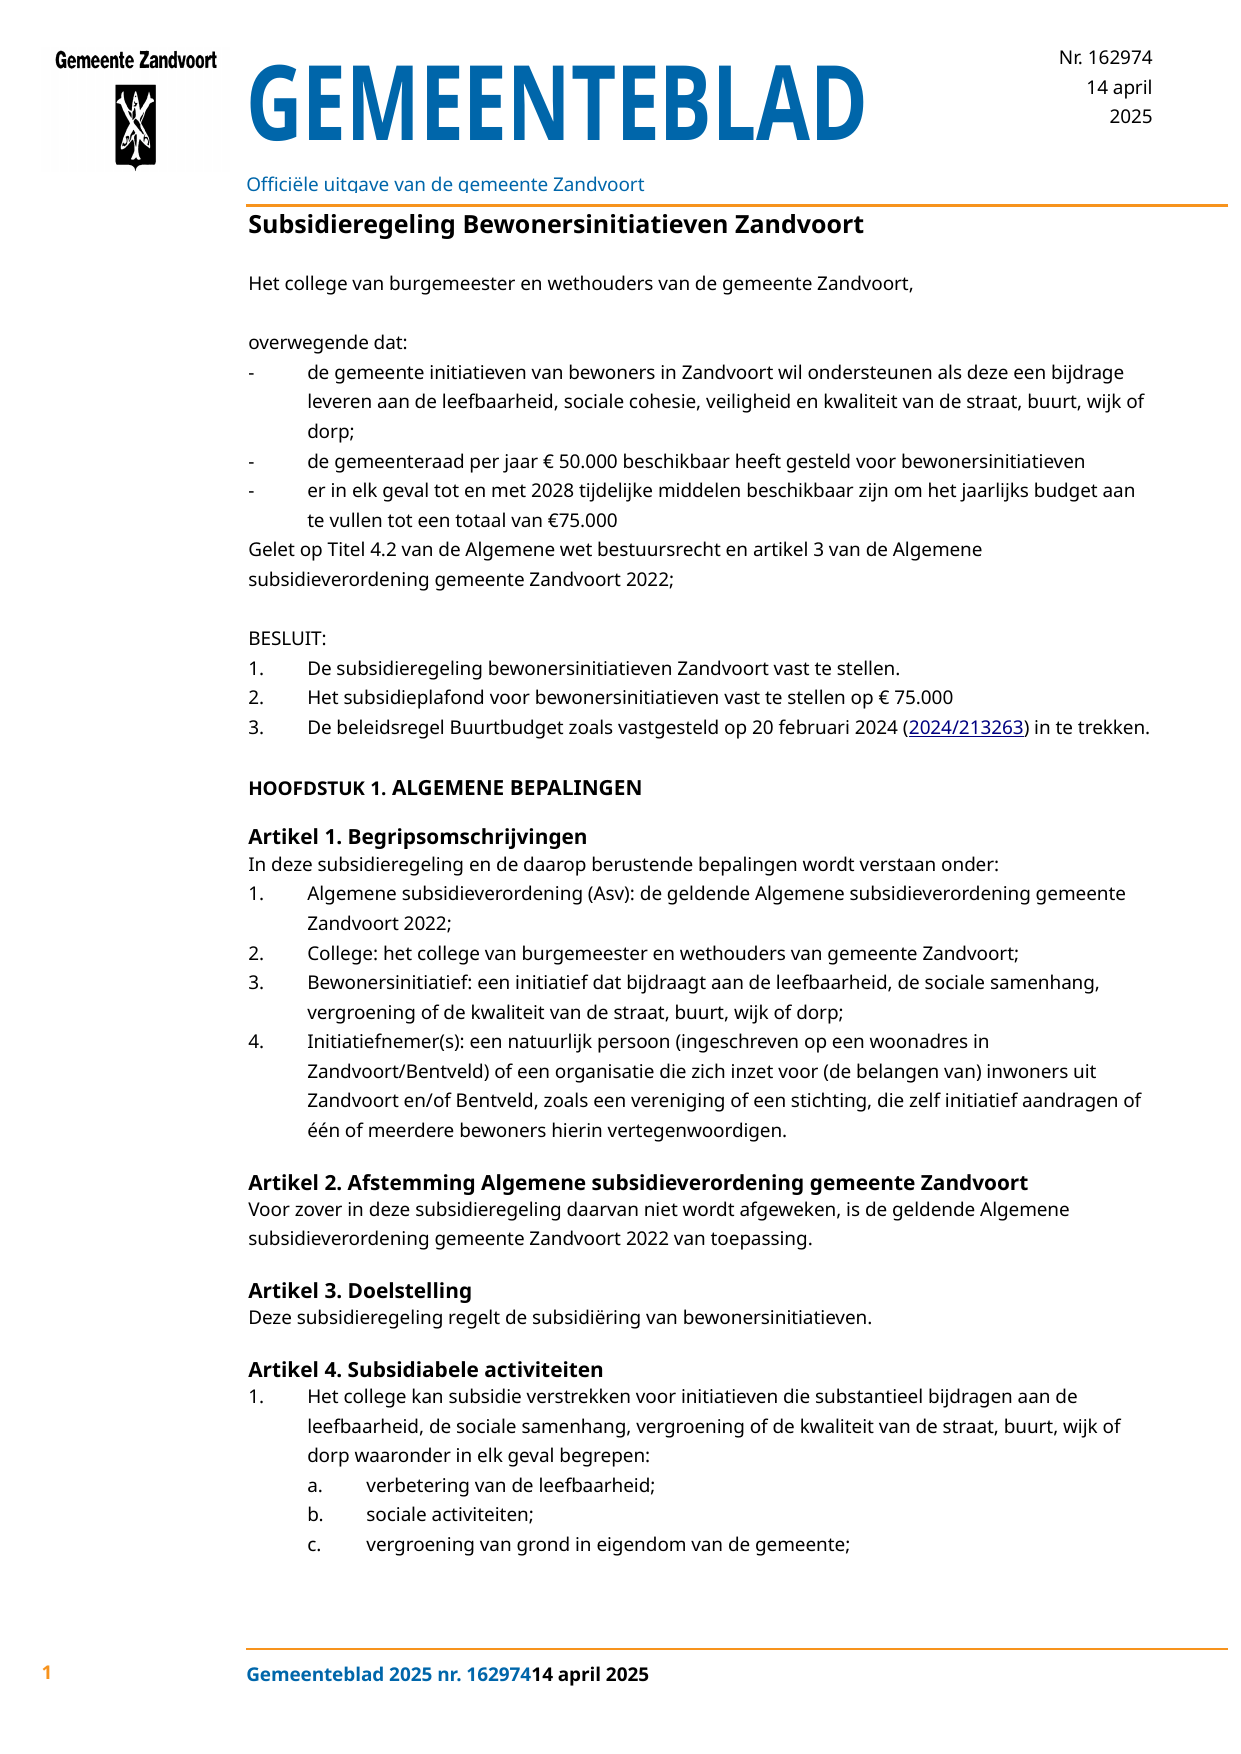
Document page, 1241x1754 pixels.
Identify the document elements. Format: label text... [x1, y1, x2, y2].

text BESLUIT: [248, 625, 1152, 651]
list Algemene subsidieverordening (Asv): de geldende Algemene subsidieverordening gemeente Zandvoort 2022; [248, 881, 1152, 936]
list De beleidsregel Buurtbudget zoals vastgesteld op 20 februari 2024 (2024/213263) in te trekken. [248, 714, 1152, 740]
list De subsidieregeling bewonersinitiatieven Zandvoort vast te stellen. [248, 655, 1152, 681]
text Artikel 2. Afstemming Algemene subsidieverordening gemeente Zandvoort [248, 1168, 1152, 1196]
list Initiatiefnemer(s): een natuurlijk persoon (ingeschreven op een woonadres in Zandvoort/Bentveld) of een organisatie die zich inzet voor (de belangen van) inwoners uit Zandvoort en/of Bentveld, zoals een vereniging of een stichting, die zelf initiatief aandragen of één of meerdere bewoners hierin vertegenwoordigen. [248, 1028, 1152, 1143]
text Artikel 1. Begripsomschrijvingen [248, 822, 1152, 851]
text Artikel 4. Subsidiabele activiteiten [248, 1355, 1152, 1383]
text Deze subsidieregeling regelt de subsidiëring van bewonersinitiatieven. [248, 1304, 1152, 1330]
text Artikel 3. Doelstelling [248, 1276, 1152, 1304]
list Het subsidieplafond voor bewonersinitiatieven vast te stellen op € 75.000 [248, 684, 1152, 710]
list sociale activiteiten; [307, 1502, 1152, 1527]
list Bewonersinitiatief: een initiatief dat bijdraagt aan de leefbaarheid, de sociale samenhang, vergroening of de kwaliteit van de straat, buurt, wijk of dorp; [248, 969, 1152, 1024]
text overwegende dat: [248, 329, 1152, 355]
text Subsidieregeling Bewonersinitiatieven Zandvoort [248, 207, 1152, 241]
list de gemeenteraad per jaar € 50.000 beschikbaar heeft gesteld voor bewonersinitiatieven [248, 448, 1152, 473]
text HOOFDSTUK 1. ALGEMENE BEPALINGEN [248, 773, 1152, 802]
list er in elk geval tot en met 2028 tijdelijke middelen beschikbaar zijn om het jaarlijks budget aan te vullen tot een totaal van €75.000 [248, 477, 1152, 533]
list vergroening van grond in eigendom van de gemeente; [307, 1531, 1152, 1557]
list College: het college van burgemeester en wethouders van gemeente Zandvoort; [248, 940, 1152, 965]
list verbetering van de leefbaarheid; [307, 1472, 1152, 1498]
text Voor zover in deze subsidieregeling daarvan niet wordt afgeweken, is de geldende Algemene subsidieverordening gemeente Zandvoort 2022 van toepassing. [248, 1196, 1152, 1251]
list Het college kan subsidie verstrekken voor initiatieven die substantieel bijdragen aan de leefbaarheid, de sociale samenhang, vergroening of de kwaliteit van de straat, buurt, wijk of dorp waaronder in elk geval begrepen: [248, 1383, 1152, 1468]
picture [41, 47, 231, 172]
list de gemeente initiatieven van bewoners in Zandvoort wil ondersteunen als deze een bijdrage leveren aan de leefbaarheid, sociale cohesie, veiligheid en kwaliteit van de straat, buurt, wijk of dorp; [248, 359, 1152, 444]
text Het college van burgemeester en wethouders van de gemeente Zandvoort, [248, 270, 1152, 296]
text Gelet op Titel 4.2 van de Algemene wet bestuursrecht en artikel 3 van de Algemene subsidieverordening gemeente Zandvoort 2022; [248, 537, 1152, 592]
text In deze subsidieregeling en de daarop berustende bepalingen wordt verstaan onder: [248, 851, 1152, 877]
